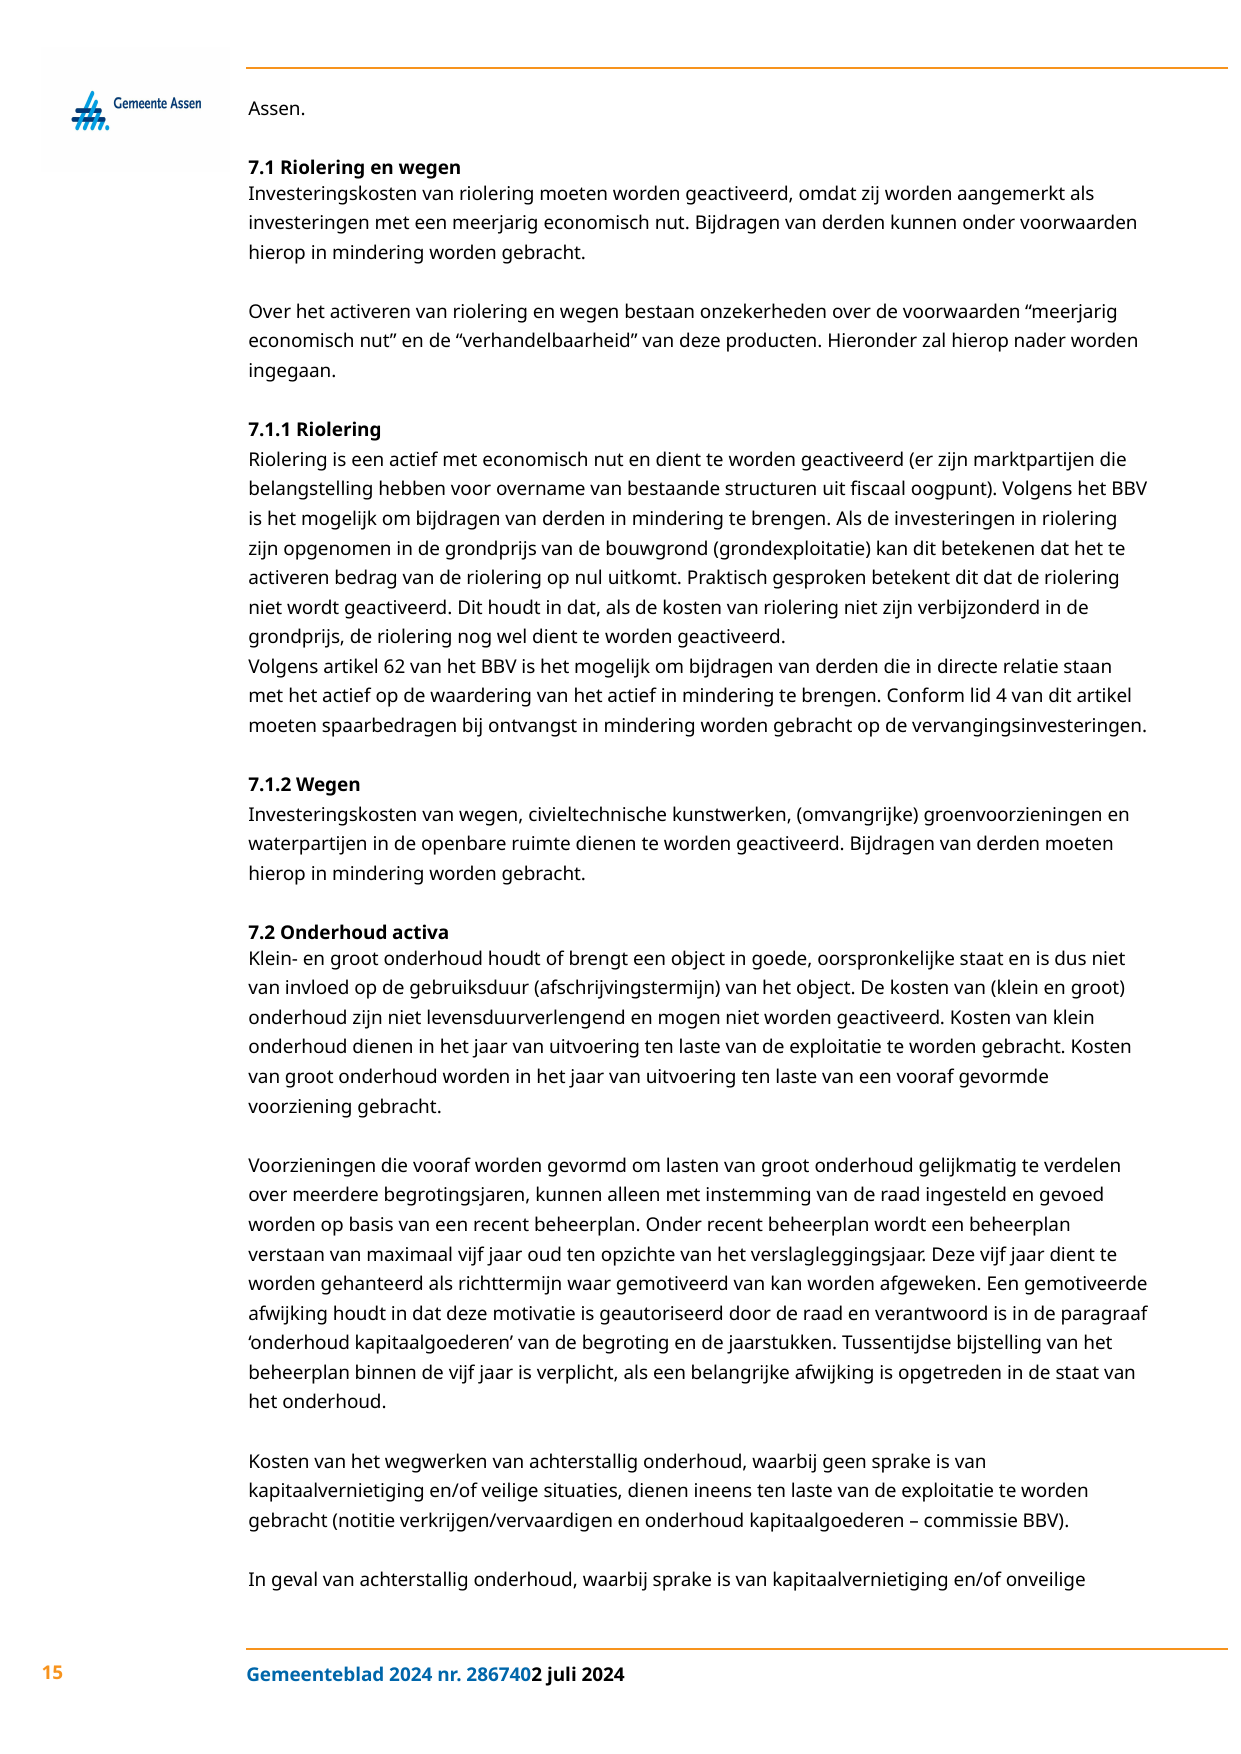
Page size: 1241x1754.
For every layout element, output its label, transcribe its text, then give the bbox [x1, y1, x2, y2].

text In geval van achterstallig onderhoud, waarbij sprake is van kapitaalvernietiging en/of onveilige [248, 1566, 1152, 1592]
text Over het activeren van riolering en wegen bestaan onzekerheden over de voorwaarden “meerjarig economisch nut” en de “verhandelbaarheid” van deze producten. Hieronder zal hierop nader worden ingegaan. [248, 298, 1152, 383]
text Riolering is een actief met economisch nut en dient te worden geactiveerd (er zijn marktpartijen die belangstelling hebben voor overname van bestaande structuren uit fiscaal oogpunt). Volgens het BBV is het mogelijk om bijdragen van derden in mindering te brengen. Als de investeringen in riolering zijn opgenomen in de grondprijs van de bouwgrond (grondexploitatie) kan dit betekenen dat het te activeren bedrag van de riolering op nul uitkomt. Praktisch gesproken betekent dit dat de riolering niet wordt geactiveerd. Dit houdt in dat, als de kosten van riolering niet zijn verbijzonderd in de grondprijs, de riolering nog wel dient te worden geactiveerd. [248, 446, 1152, 649]
text Volgens artikel 62 van het BBV is het mogelijk om bijdragen van derden die in directe relatie staan met het actief op de waardering van het actief in mindering te brengen. Conform lid 4 van dit artikel moeten spaarbedragen bij ontvangst in mindering worden gebracht op de vervangingsinvesteringen. [248, 653, 1152, 738]
text Voorzieningen die vooraf worden gevormd om lasten van groot onderhoud gelijkmatig te verdelen over meerdere begrotingsjaren, kunnen alleen met instemming van de raad ingesteld en gevoed worden op basis van een recent beheerplan. Onder recent beheerplan wordt een beheerplan verstaan van maximaal vijf jaar oud ten opzichte van het verslagleggingsjaar. Deze vijf jaar dient te worden gehanteerd als richttermijn waar gemotiveerd van kan worden afgeweken. Een gemotiveerde afwijking houdt in dat deze motivatie is geautoriseerd door de raad en verantwoord is in de paragraaf ‘onderhoud kapitaalgoederen’ van de begroting en de jaarstukken. Tussentijdse bijstelling van het beheerplan binnen de vijf jaar is verplicht, als een belangrijke afwijking is opgetreden in de staat van het onderhoud. [248, 1152, 1152, 1414]
text 7.2 Onderhoud activa [248, 919, 1152, 945]
text Assen. [248, 95, 1152, 121]
text 7.1 Riolering en wegen [248, 154, 1152, 180]
text Investeringskosten van riolering moeten worden geactiveerd, omdat zij worden aangemerkt als investeringen met een meerjarig economisch nut. Bijdragen van derden kunnen onder voorwaarden hierop in mindering worden gebracht. [248, 180, 1152, 264]
text Kosten van het wegwerken van achterstallig onderhoud, waarbij geen sprake is van kapitaalvernietiging en/of veilige situaties, dienen ineens ten laste van de exploitatie te worden gebracht (notitie verkrijgen/vervaardigen en onderhoud kapitaalgoederen – commissie BBV). [248, 1448, 1152, 1533]
text Klein- en groot onderhoud houdt of brengt een object in goede, oorspronkelijke staat en is dus niet van invloed op de gebruiksduur (afschrijvingstermijn) van het object. De kosten van (klein en groot) onderhoud zijn niet levensduurverlengend en mogen niet worden geactiveerd. Kosten van klein onderhoud dienen in het jaar van uitvoering ten laste van de exploitatie te worden gebracht. Kosten van groot onderhoud worden in het jaar van uitvoering ten laste van een vooraf gevormde voorziening gebracht. [248, 945, 1152, 1119]
picture [41, 47, 231, 172]
text 7.1.1 Riolering [248, 416, 1152, 442]
text 7.1.2 Wegen [248, 771, 1152, 797]
text Investeringskosten van wegen, civieltechnische kunstwerken, (omvangrijke) groenvoorzieningen en waterpartijen in de openbare ruimte dienen te worden geactiveerd. Bijdragen van derden moeten hierop in mindering worden gebracht. [248, 801, 1152, 886]
